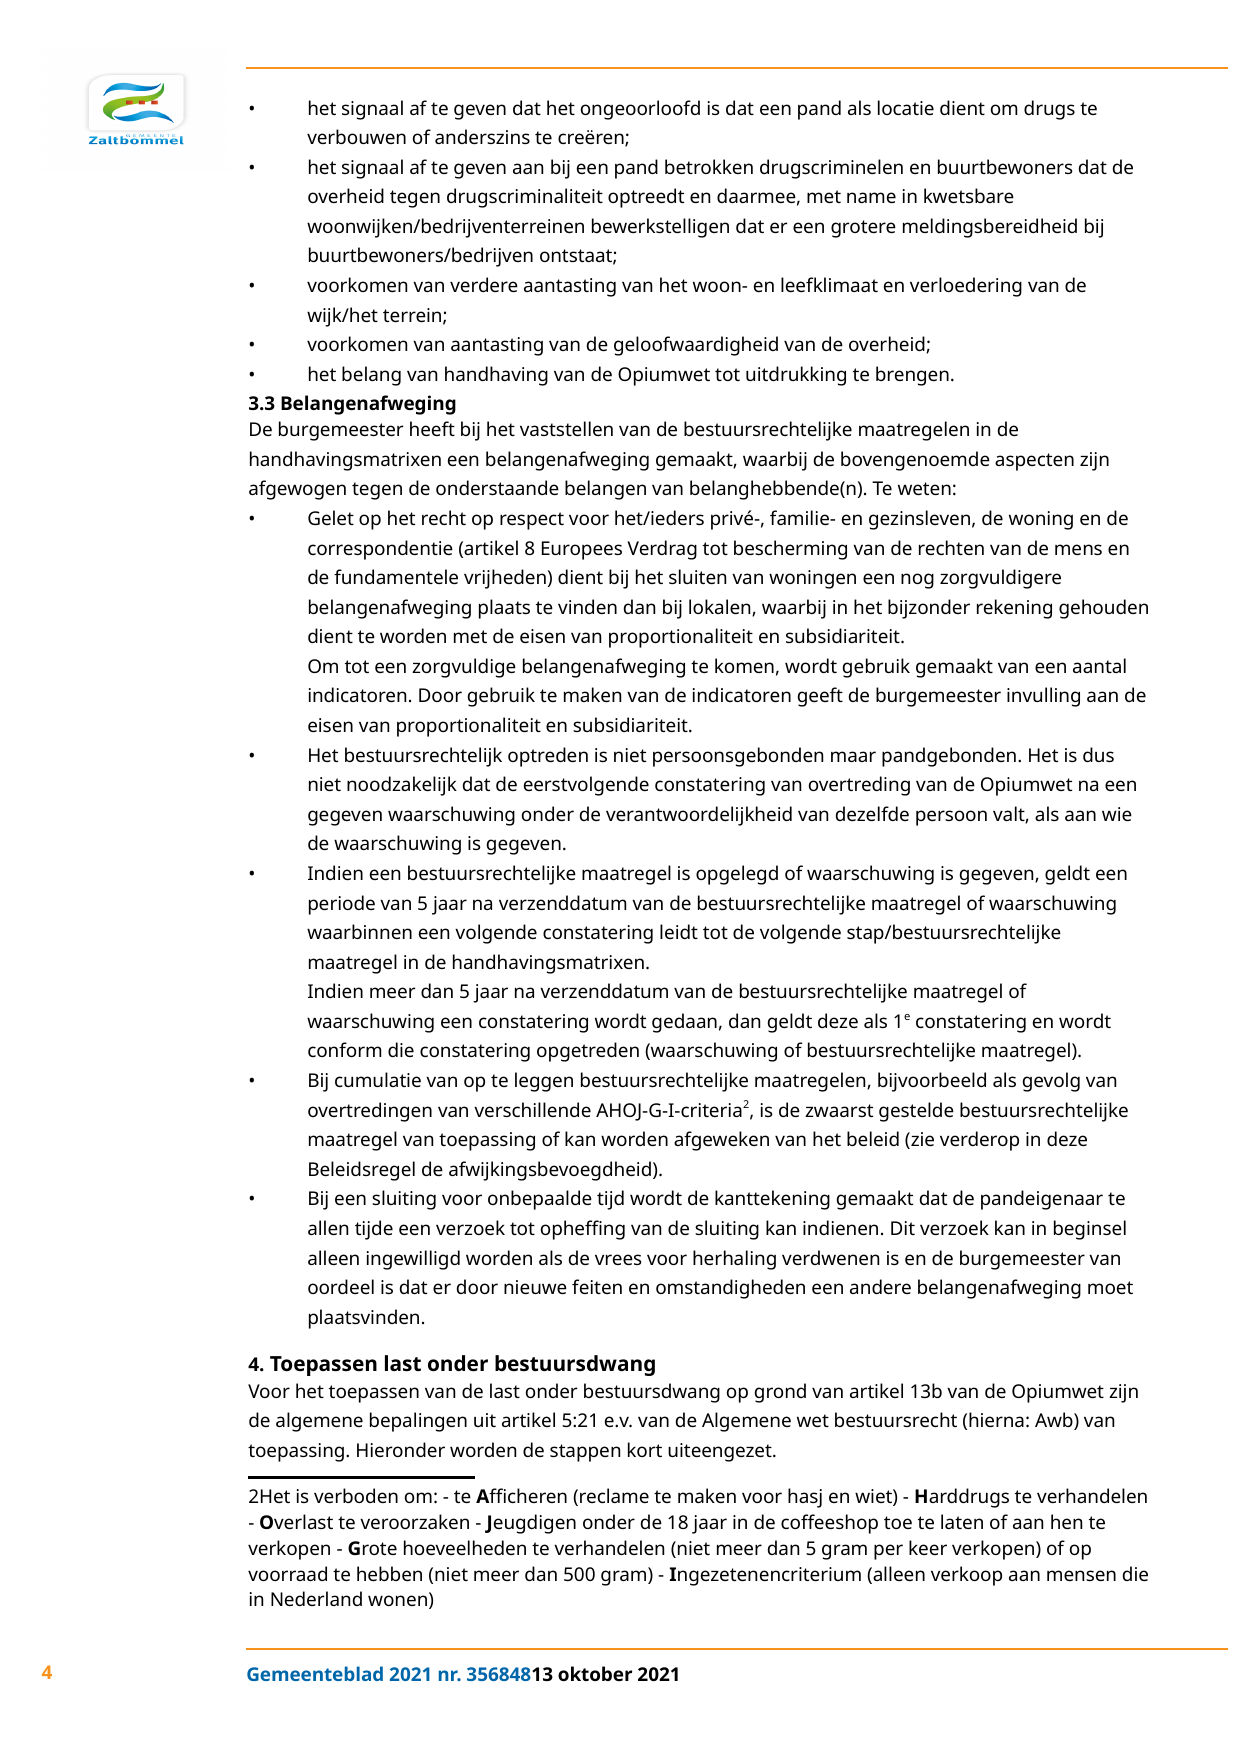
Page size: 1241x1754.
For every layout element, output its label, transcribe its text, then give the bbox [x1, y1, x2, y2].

list Het bestuursrechtelijk optreden is niet persoonsgebonden maar pandgebonden. Het is dus niet noodzakelijk dat de eerstvolgende constatering van overtreding van de Opiumwet na een gegeven waarschuwing onder de verantwoordelijkheid van dezelfde persoon valt, als aan wie de waarschuwing is gegeven. [248, 742, 1152, 856]
picture [41, 47, 231, 172]
list Om tot een zorgvuldige belangenafweging te komen, wordt gebruik gemaakt van een aantal indicatoren. Door gebruik te maken van de indicatoren geeft de burgemeester invulling aan de eisen van proportionaliteit en subsidiariteit. [248, 653, 1152, 738]
list Indien meer dan 5 jaar na verzenddatum van de bestuursrechtelijke maatregel of waarschuwing een constatering wordt gedaan, dan geldt deze als 1e constatering en wordt conform die constatering opgetreden (waarschuwing of bestuursrechtelijke maatregel). [248, 978, 1152, 1063]
list het signaal af te geven aan bij een pand betrokken drugscriminelen en buurtbewoners dat de overheid tegen drugscriminaliteit optreedt en daarmee, met name in kwetsbare woonwijken/bedrijventerreinen bewerkstelligen dat er een grotere meldingsbereidheid bij buurtbewoners/bedrijven ontstaat; [248, 154, 1152, 268]
text De burgemeester heeft bij het vaststellen van de bestuursrechtelijke maatregelen in de handhavingsmatrixen een belangenafweging gemaakt, waarbij de bovengenoemde aspecten zijn afgewogen tegen de onderstaande belangen van belanghebbende(n). Te weten: [248, 416, 1152, 501]
list Bij een sluiting voor onbepaalde tijd wordt de kanttekening gemaakt dat de pandeigenaar te allen tijde een verzoek tot opheffing van de sluiting kan indienen. Dit verzoek kan in beginsel alleen ingewilligd worden als de vrees voor herhaling verdwenen is en de burgemeester van oordeel is dat er door nieuwe feiten en omstandigheden een andere belangenafweging moet plaatsvinden. [248, 1186, 1152, 1329]
list Indien een bestuursrechtelijke maatregel is opgelegd of waarschuwing is gegeven, geldt een periode van 5 jaar na verzenddatum van de bestuursrechtelijke maatregel of waarschuwing waarbinnen een volgende constatering leidt tot de volgende stap/bestuursrechtelijke maatregel in de handhavingsmatrixen. [248, 860, 1152, 974]
list Gelet op het recht op respect voor het/ieders privé-, familie- en gezinsleven, de woning en de correspondentie (artikel 8 Europees Verdrag tot bescherming van de rechten van de mens en de fundamentele vrijheden) dient bij het sluiten van woningen een nog zorgvuldigere belangenafweging plaats te vinden dan bij lokalen, waarbij in het bijzonder rekening gehouden dient te worden met de eisen van proportionaliteit en subsidiariteit. [248, 505, 1152, 649]
list voorkomen van verdere aantasting van het woon- en leefklimaat en verloedering van de wijk/het terrein; [248, 272, 1152, 328]
list het signaal af te geven dat het ongeoorloofd is dat een pand als locatie dient om drugs te verbouwen of anderszins te creëren; [248, 95, 1152, 150]
list voorkomen van aantasting van de geloofwaardigheid van de overheid; [248, 331, 1152, 357]
list Het is verboden om: - te Afficheren (reclame te maken voor hasj en wiet) - Harddrugs te verhandelen - Overlast te veroorzaken - Jeugdigen onder de 18 jaar in de coffeeshop toe te laten of aan hen te verkopen - Grote hoeveelheden te verhandelen (niet meer dan 5 gram per keer verkopen) of op voorraad te hebben (niet meer dan 500 gram) - Ingezetenencriterium (alleen verkoop aan mensen die in Nederland wonen) [248, 1483, 1152, 1612]
list Bij cumulatie van op te leggen bestuursrechtelijke maatregelen, bijvoorbeeld als gevolg van overtredingen van verschillende AHOJ-G-I-criteria, is de zwaarst gestelde bestuursrechtelijke maatregel van toepassing of kan worden afgeweken van het beleid (zie verderop in deze Beleidsregel de afwijkingsbevoegdheid). [248, 1067, 1152, 1182]
text 3.3 Belangenafweging [248, 391, 1152, 416]
text Voor het toepassen van de last onder bestuursdwang op grond van artikel 13b van de Opiumwet zijn de algemene bepalingen uit artikel 5:21 e.v. van de Algemene wet bestuursrecht (hierna: Awb) van toepassing. Hieronder worden de stappen kort uiteengezet. [248, 1378, 1152, 1463]
list het belang van handhaving van de Opiumwet tot uitdrukking te brengen. [248, 361, 1152, 387]
text 4. Toepassen last onder bestuursdwang [248, 1349, 1152, 1378]
